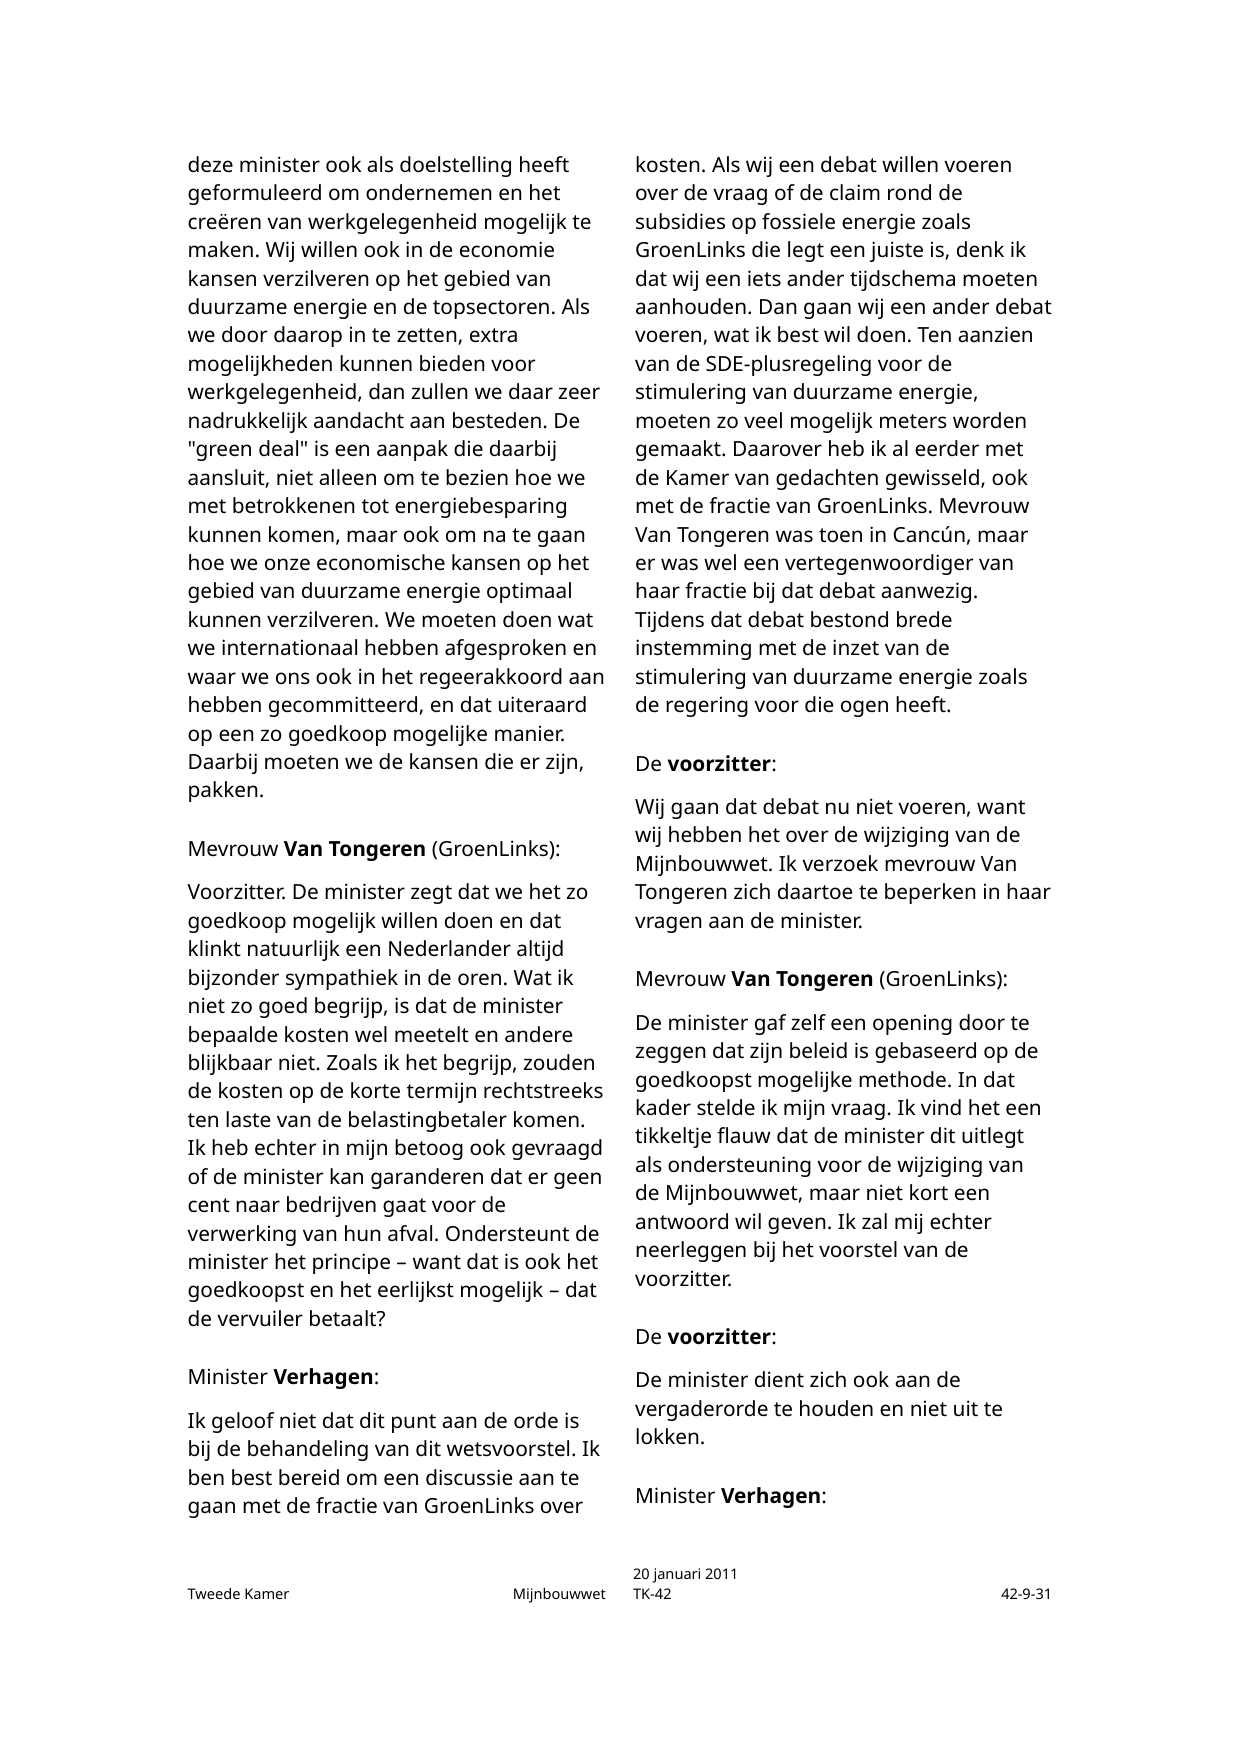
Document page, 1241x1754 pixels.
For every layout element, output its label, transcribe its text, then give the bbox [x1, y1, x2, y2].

text Wij gaan dat debat nu niet voeren, want wij hebben het over de wijziging van de Mijnbouwwet. Ik verzoek mevrouw Van Tongeren zich daartoe te beperken in haar vragen aan de minister. [635, 792, 1053, 934]
text De voorzitter: [635, 1322, 1053, 1351]
text deze minister ook als doelstelling heeft geformuleerd om ondernemen en het creëren van werkgelegenheid mogelijk te maken. Wij willen ook in de economie kansen verzilveren op het gebied van duurzame energie en de topsectoren. Als we door daarop in te zetten, extra mogelijkheden kunnen bieden voor werkgelegenheid, dan zullen we daar zeer nadrukkelijk aandacht aan besteden. De "green deal" is een aanpak die daarbij aansluit, niet alleen om te bezien hoe we met betrokkenen tot energiebesparing kunnen komen, maar ook om na te gaan hoe we onze economische kansen op het gebied van duurzame energie optimaal kunnen verzilveren. We moeten doen wat we internationaal hebben afgesproken en waar we ons ook in het regeerakkoord aan hebben gecommitteerd, en dat uiteraard op een zo goedkoop mogelijke manier. Daarbij moeten we de kansen die er zijn, pakken. [187, 150, 605, 804]
text kosten. Als wij een debat willen voeren over de vraag of de claim rond de subsidies op fossiele energie zoals GroenLinks die legt een juiste is, denk ik dat wij een iets ander tijdschema moeten aanhouden. Dan gaan wij een ander debat voeren, wat ik best wil doen. Ten aanzien van de SDE-plusregeling voor de stimulering van duurzame energie, moeten zo veel mogelijk meters worden gemaakt. Daarover heb ik al eerder met de Kamer van gedachten gewisseld, ook met de fractie van GroenLinks. Mevrouw Van Tongeren was toen in Cancún, maar er was wel een vertegenwoordiger van haar fractie bij dat debat aanwezig. Tijdens dat debat bestond brede instemming met de inzet van de stimulering van duurzame energie zoals de regering voor die ogen heeft. [635, 150, 1053, 719]
text Minister Verhagen: [187, 1362, 605, 1391]
text Mevrouw Van Tongeren (GroenLinks): [635, 964, 1053, 993]
text Mevrouw Van Tongeren (GroenLinks): [187, 834, 605, 862]
text Ik geloof niet dat dit punt aan de orde is bij de behandeling van dit wetsvoorstel. Ik ben best bereid om een discussie aan te gaan met de fractie van GroenLinks over [187, 1406, 605, 1520]
text Voorzitter. De minister zegt dat we het zo goedkoop mogelijk willen doen en dat klinkt natuurlijk een Nederlander altijd bijzonder sympathiek in de oren. Wat ik niet zo goed begrijp, is dat de minister bepaalde kosten wel meetelt en andere blijkbaar niet. Zoals ik het begrijp, zouden de kosten op de korte termijn rechtstreeks ten laste van de belastingbetaler komen. Ik heb echter in mijn betoog ook gevraagd of de minister kan garanderen dat er geen cent naar bedrijven gaat voor de verwerking van hun afval. Ondersteunt de minister het principe – want dat is ook het goedkoopst en het eerlijkst mogelijk – dat de vervuiler betaalt? [187, 877, 605, 1332]
text De minister gaf zelf een opening door te zeggen dat zijn beleid is gebaseerd op de goedkoopst mogelijke methode. In dat kader stelde ik mijn vraag. Ik vind het een tikkeltje flauw dat de minister dit uitlegt als ondersteuning voor de wijziging van de Mijnbouwwet, maar niet kort een antwoord wil geven. Ik zal mij echter neerleggen bij het voorstel van de voorzitter. [635, 1008, 1053, 1292]
text De minister dient zich ook aan de vergaderorde te houden en niet uit te lokken. [635, 1366, 1053, 1451]
text Minister Verhagen: [635, 1481, 1053, 1509]
text De voorzitter: [635, 749, 1053, 777]
